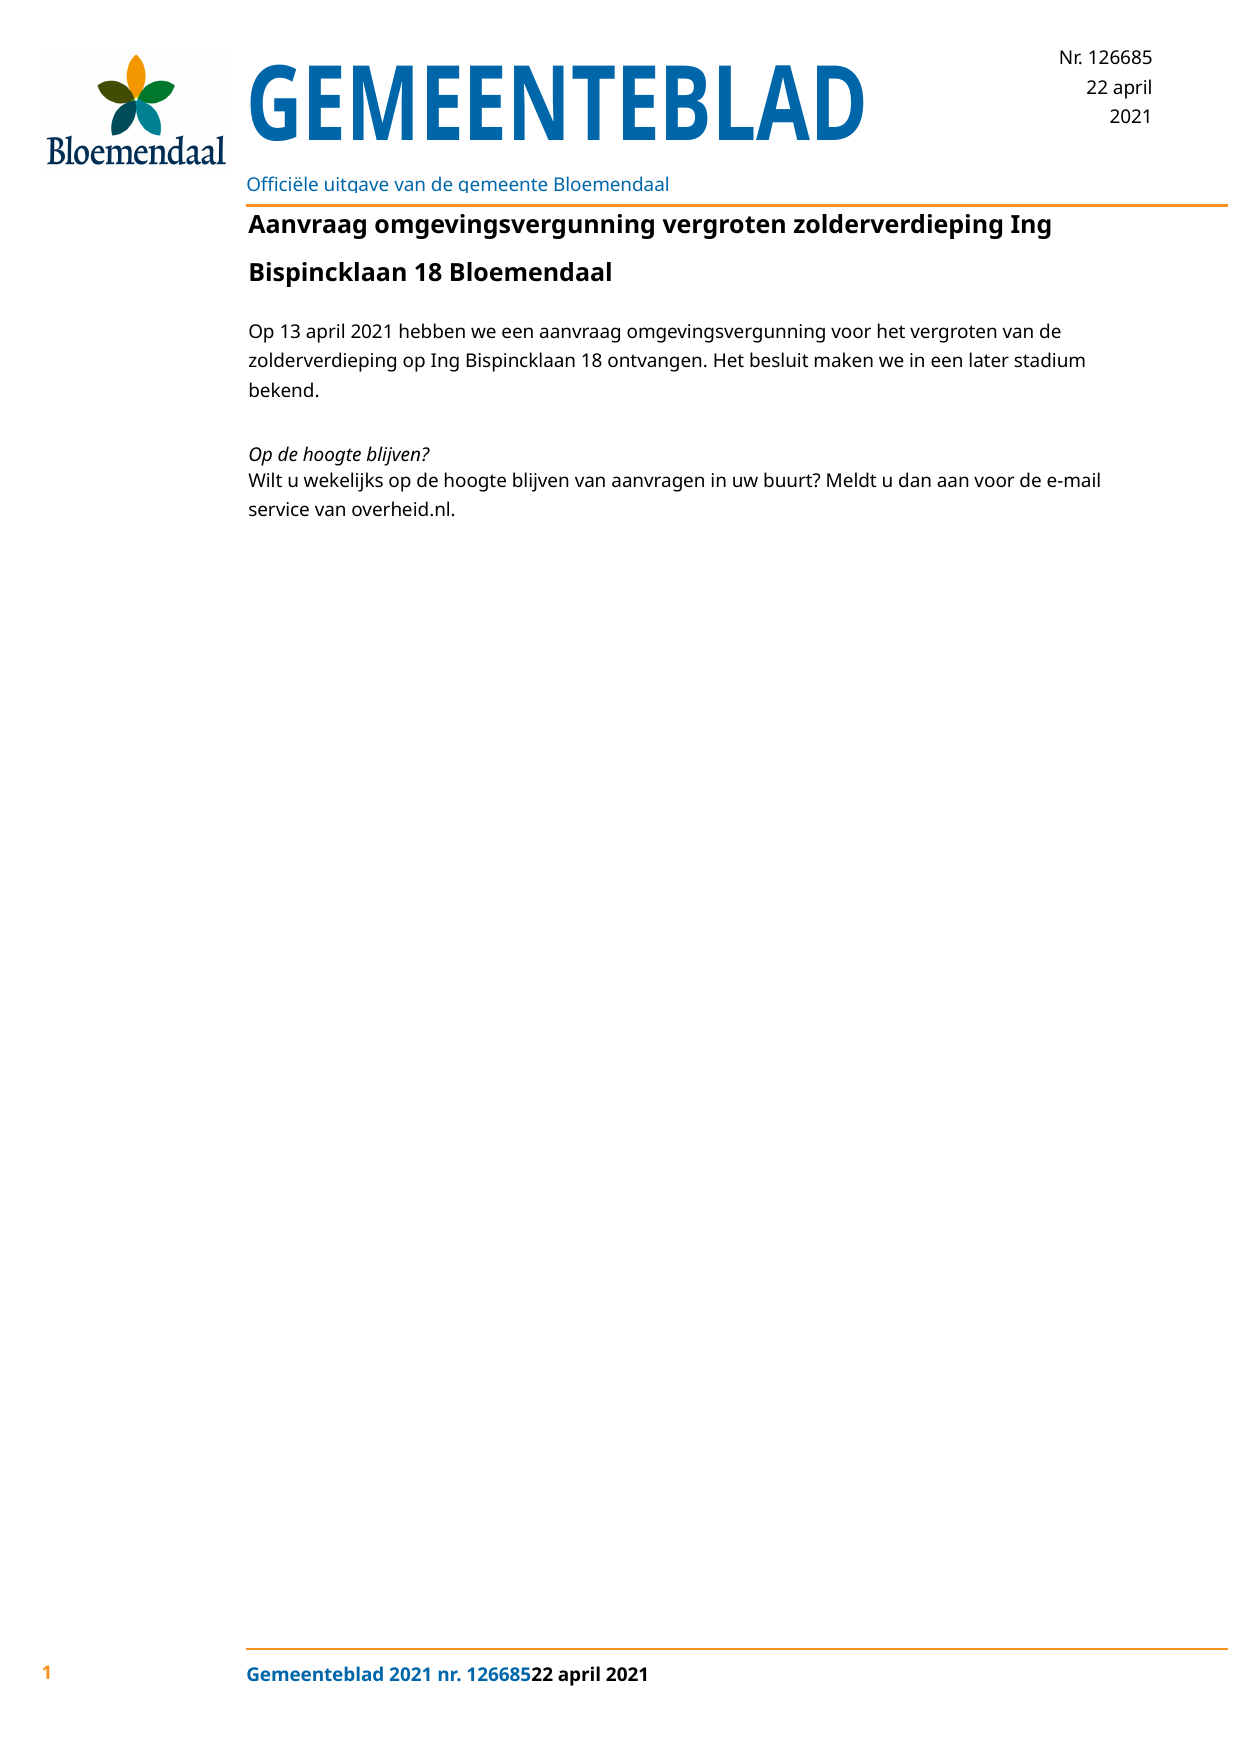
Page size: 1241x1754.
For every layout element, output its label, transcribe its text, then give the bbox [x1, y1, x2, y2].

text Wilt u wekelijks op de hoogte blijven van aanvragen in uw buurt? Meldt u dan aan voor de e-mail service van overheid.nl. [248, 467, 1152, 522]
picture [41, 47, 231, 172]
text Op de hoogte blijven? [248, 441, 1152, 467]
text Aanvraag omgevingsvergunning vergroten zolderverdieping Ing Bispincklaan 18 Bloemendaal [248, 207, 1152, 288]
text Op 13 april 2021 hebben we een aanvraag omgevingsvergunning voor het vergroten van de zolderverdieping op Ing Bispincklaan 18 ontvangen. Het besluit maken we in een later stadium bekend. [248, 318, 1152, 403]
